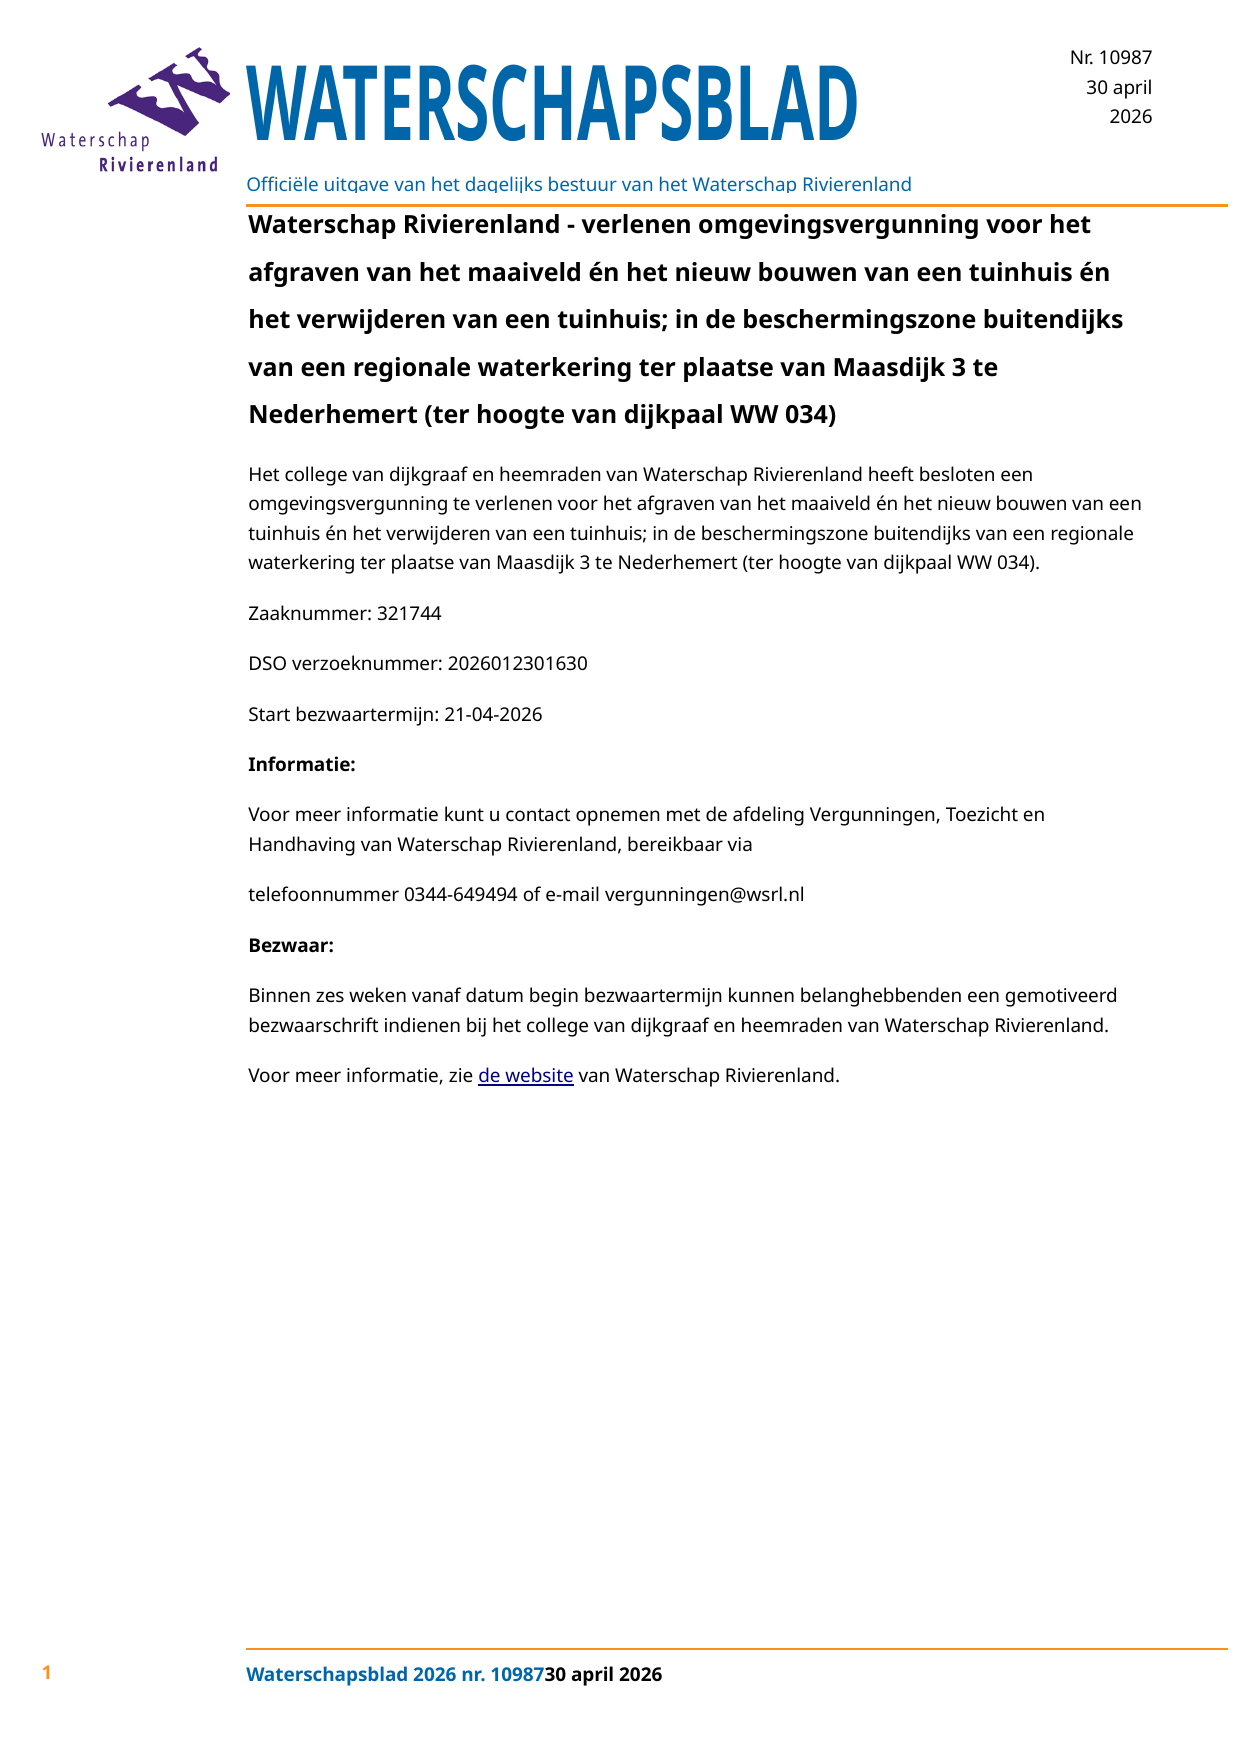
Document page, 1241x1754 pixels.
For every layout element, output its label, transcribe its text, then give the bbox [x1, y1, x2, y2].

text Informatie: [248, 751, 1152, 777]
text Waterschap Rivierenland - verlenen omgevingsvergunning voor het afgraven van het maaiveld én het nieuw bouwen van een tuinhuis én het verwijderen van een tuinhuis; in de beschermingszone buitendijks van een regionale waterkering ter plaatse van Maasdijk 3 te Nederhemert (ter hoogte van dijkpaal WW 034) [248, 207, 1152, 431]
text telefoonnummer 0344-649494 of e-mail vergunningen@wsrl.nl [248, 882, 1152, 907]
text Binnen zes weken vanaf datum begin bezwaartermijn kunnen belanghebbenden een gemotiveerd bezwaarschrift indienen bij het college van dijkgraaf en heemraden van Waterschap Rivierenland. [248, 982, 1152, 1038]
text Zaaknummer: 321744 [248, 600, 1152, 626]
text Het college van dijkgraaf en heemraden van Waterschap Rivierenland heeft besloten een omgevingsvergunning te verlenen voor het afgraven van het maaiveld én het nieuw bouwen van een tuinhuis én het verwijderen van een tuinhuis; in de beschermingszone buitendijks van een regionale waterkering ter plaatse van Maasdijk 3 te Nederhemert (ter hoogte van dijkpaal WW 034). [248, 461, 1152, 575]
text Start bezwaartermijn: 21-04-2026 [248, 701, 1152, 726]
text DSO verzoeknummer: 2026012301630 [248, 650, 1152, 676]
picture [41, 47, 231, 172]
text Bezwaar: [248, 932, 1152, 958]
text Voor meer informatie, zie de website van Waterschap Rivierenland. [248, 1062, 1152, 1088]
text Voor meer informatie kunt u contact opnemen met de afdeling Vergunningen, Toezicht en Handhaving van Waterschap Rivierenland, bereikbaar via [248, 802, 1152, 857]
